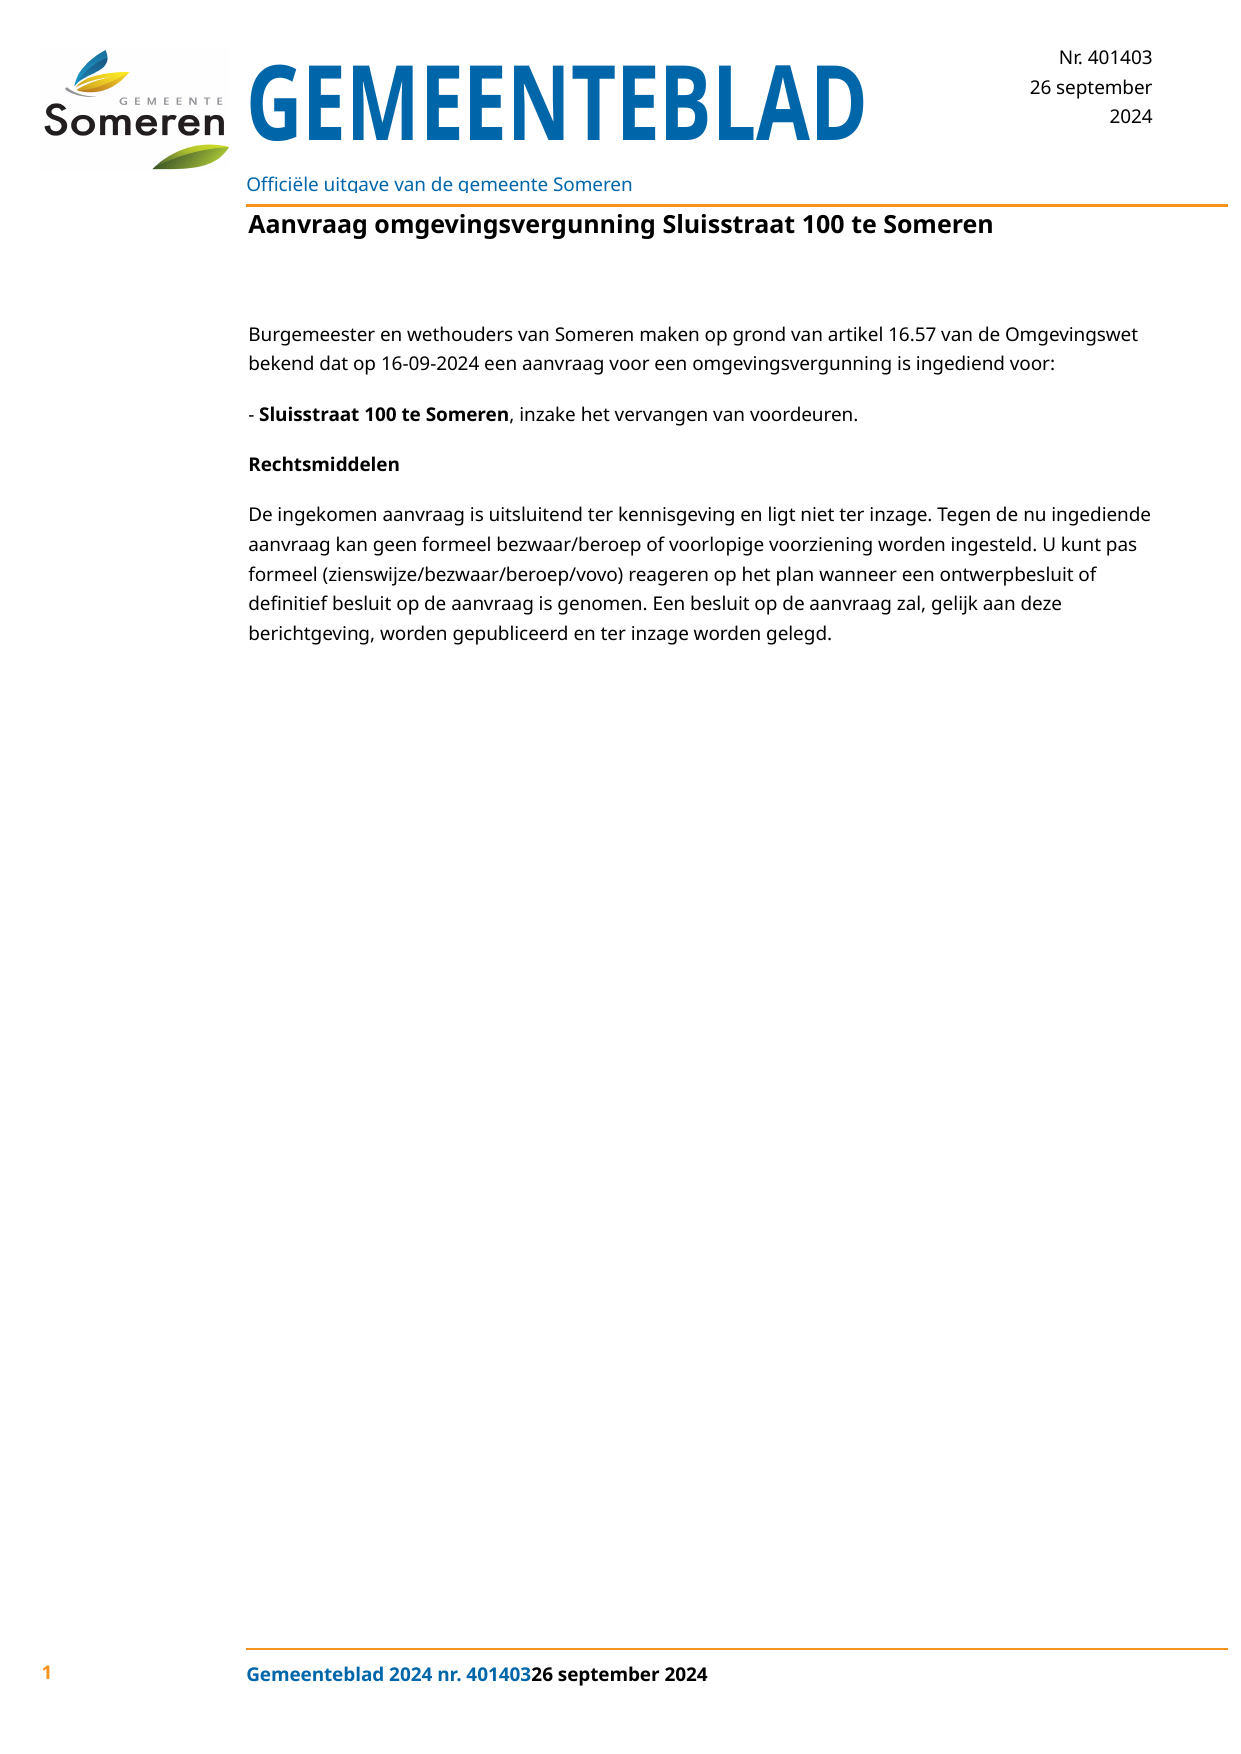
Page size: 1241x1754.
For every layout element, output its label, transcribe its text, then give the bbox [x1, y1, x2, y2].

text Burgemeester en wethouders van Someren maken op grond van artikel 16.57 van de Omgevingswet bekend dat op 16-09-2024 een aanvraag voor een omgevingsvergunning is ingediend voor: [248, 321, 1152, 376]
text Rechtsmiddelen [248, 451, 1152, 477]
text Aanvraag omgevingsvergunning Sluisstraat 100 te Someren [248, 207, 1152, 241]
text De ingekomen aanvraag is uitsluitend ter kennisgeving en ligt niet ter inzage. Tegen de nu ingediende aanvraag kan geen formeel bezwaar/beroep of voorlopige voorziening worden ingesteld. U kunt pas formeel (zienswijze/bezwaar/beroep/vovo) reageren op het plan wanneer een ontwerpbesluit of definitief besluit op de aanvraag is genomen. Een besluit op de aanvraag zal, gelijk aan deze berichtgeving, worden gepubliceerd en ter inzage worden gelegd. [248, 502, 1152, 646]
text - Sluisstraat 100 te Someren, inzake het vervangen van voordeuren. [248, 401, 1152, 426]
picture [41, 47, 231, 172]
